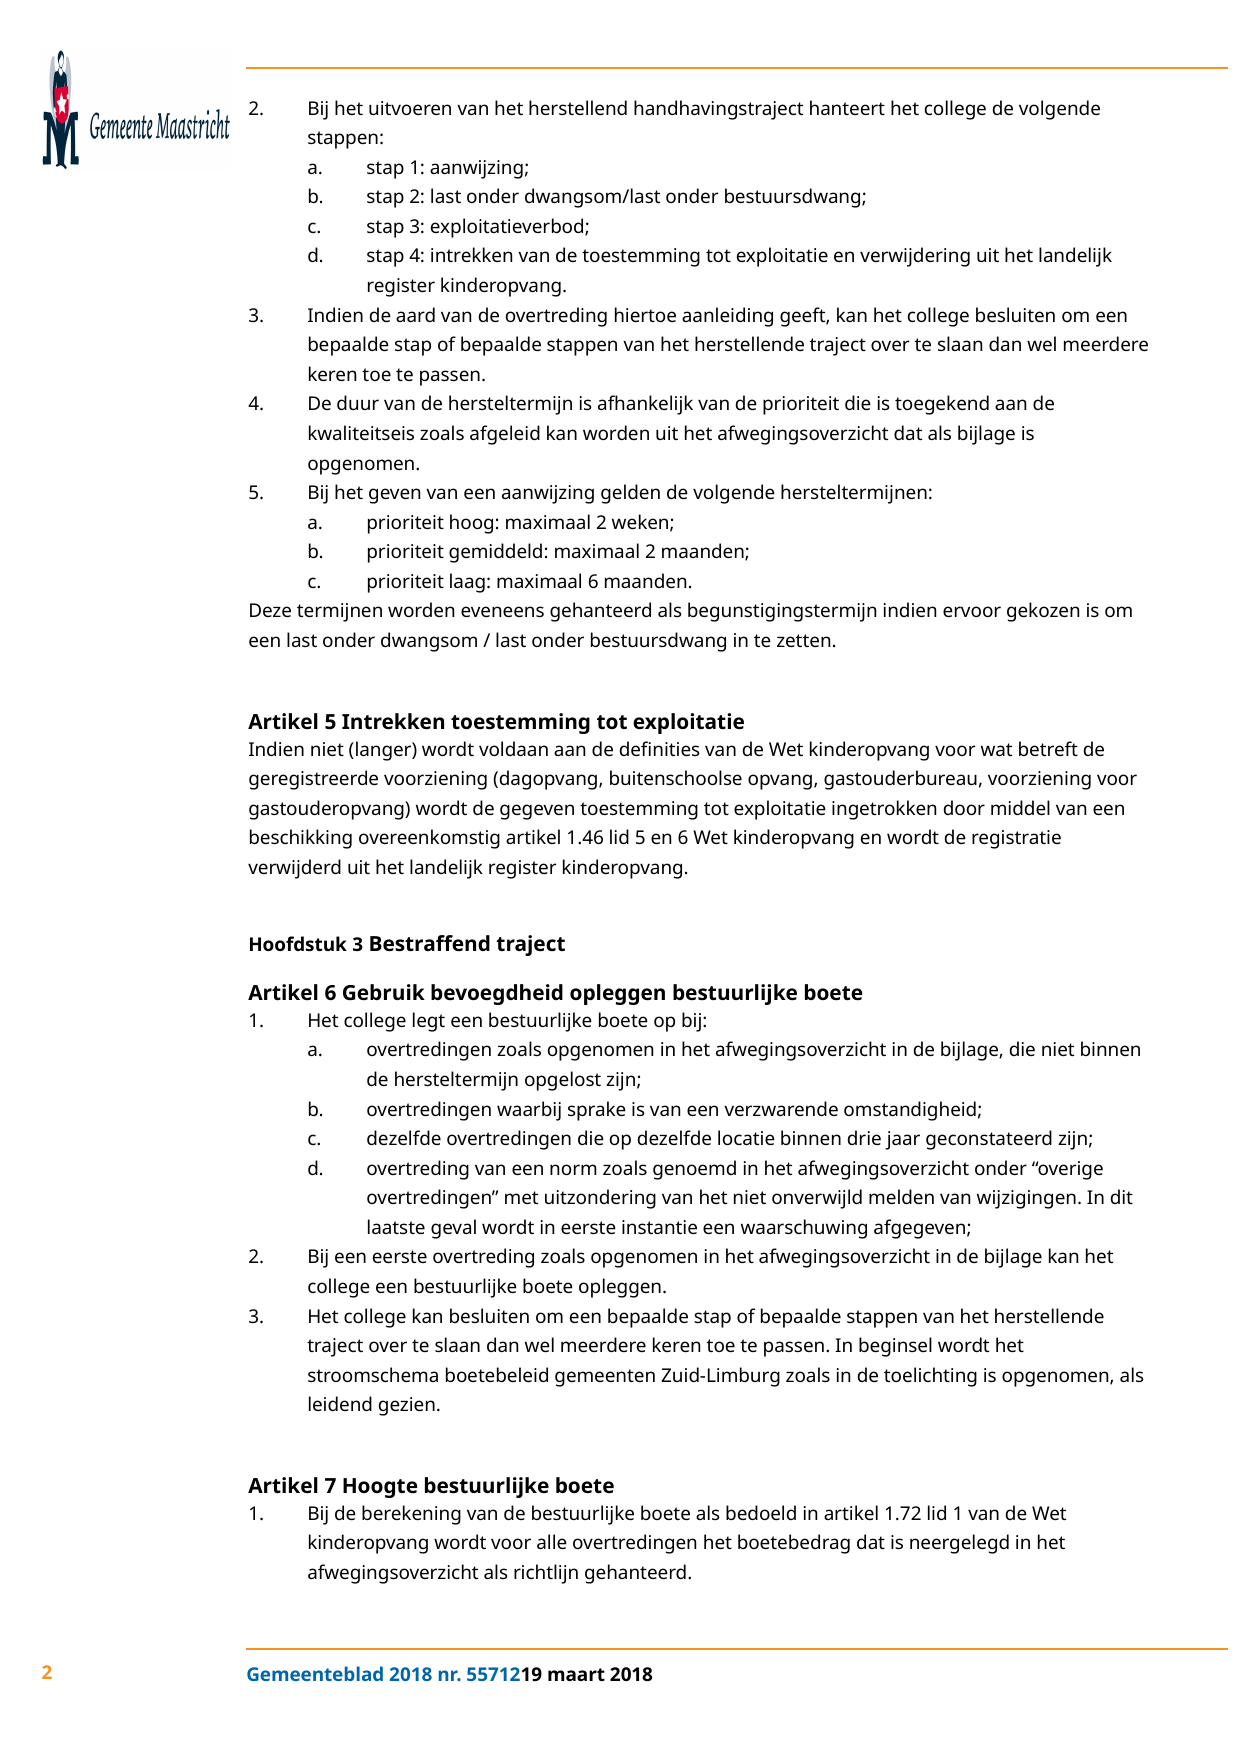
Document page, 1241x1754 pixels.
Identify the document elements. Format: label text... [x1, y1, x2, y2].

list De duur van de hersteltermijn is afhankelijk van de prioriteit die is toegekend aan de kwaliteitseis zoals afgeleid kan worden uit het afwegingsoverzicht dat als bijlage is opgenomen. [248, 391, 1152, 476]
text Artikel 7 Hoogte bestuurlijke boete [248, 1472, 1152, 1500]
list Bij het geven van een aanwijzing gelden de volgende hersteltermijnen: [248, 479, 1152, 505]
list Het college legt een bestuurlijke boete op bij: [248, 1007, 1152, 1033]
text Artikel 6 Gebruik bevoegdheid opleggen bestuurlijke boete [248, 978, 1152, 1007]
list prioriteit laag: maximaal 6 maanden. [307, 568, 1152, 594]
list stap 2: last onder dwangsom/last onder bestuursdwang; [307, 183, 1152, 209]
text Artikel 5 Intrekken toestemming tot exploitatie [248, 707, 1152, 736]
list stap 1: aanwijzing; [307, 154, 1152, 180]
list stap 3: exploitatieverbod; [307, 213, 1152, 239]
list overtreding van een norm zoals genoemd in het afwegingsoverzicht onder “overige overtredingen” met uitzondering van het niet onverwijld melden van wijzigingen. In dit laatste geval wordt in eerste instantie een waarschuwing afgegeven; [307, 1155, 1152, 1240]
list Indien de aard van de overtreding hiertoe aanleiding geeft, kan het college besluiten om een bepaalde stap of bepaalde stappen van het herstellende traject over te slaan dan wel meerdere keren toe te passen. [248, 302, 1152, 387]
list Bij de berekening van de bestuurlijke boete als bedoeld in artikel 1.72 lid 1 van de Wet kinderopvang wordt voor alle overtredingen het boetebedrag dat is neergelegd in het afwegingsoverzicht als richtlijn gehanteerd. [248, 1500, 1152, 1585]
list prioriteit gemiddeld: maximaal 2 maanden; [307, 538, 1152, 564]
text Deze termijnen worden eveneens gehanteerd als begunstigingstermijn indien ervoor gekozen is om een last onder dwangsom / last onder bestuursdwang in te zetten. [248, 598, 1152, 653]
list overtredingen zoals opgenomen in het afwegingsoverzicht in de bijlage, die niet binnen de hersteltermijn opgelost zijn; [307, 1037, 1152, 1092]
list prioriteit hoog: maximaal 2 weken; [307, 509, 1152, 535]
list Bij een eerste overtreding zoals opgenomen in het afwegingsoverzicht in de bijlage kan het college een bestuurlijke boete opleggen. [248, 1244, 1152, 1299]
text Hoofdstuk 3 Bestraffend traject [248, 929, 1152, 958]
list Het college kan besluiten om een bepaalde stap of bepaalde stappen van het herstellende traject over te slaan dan wel meerdere keren toe te passen. In beginsel wordt het stroomschema boetebeleid gemeenten Zuid-Limburg zoals in de toelichting is opgenomen, als leidend gezien. [248, 1303, 1152, 1417]
list overtredingen waarbij sprake is van een verzwarende omstandigheid; [307, 1096, 1152, 1121]
list dezelfde overtredingen die op dezelfde locatie binnen drie jaar geconstateerd zijn; [307, 1125, 1152, 1151]
picture [41, 47, 231, 172]
list stap 4: intrekken van de toestemming tot exploitatie en verwijdering uit het landelijk register kinderopvang. [307, 243, 1152, 298]
list Bij het uitvoeren van het herstellend handhavingstraject hanteert het college de volgende stappen: [248, 95, 1152, 150]
text Indien niet (langer) wordt voldaan aan de definities van de Wet kinderopvang voor wat betreft de geregistreerde voorziening (dagopvang, buitenschoolse opvang, gastouderbureau, voorziening voor gastouderopvang) wordt de gegeven toestemming tot exploitatie ingetrokken door middel van een beschikking overeenkomstig artikel 1.46 lid 5 en 6 Wet kinderopvang en wordt de registratie verwijderd uit het landelijk register kinderopvang. [248, 736, 1152, 880]
